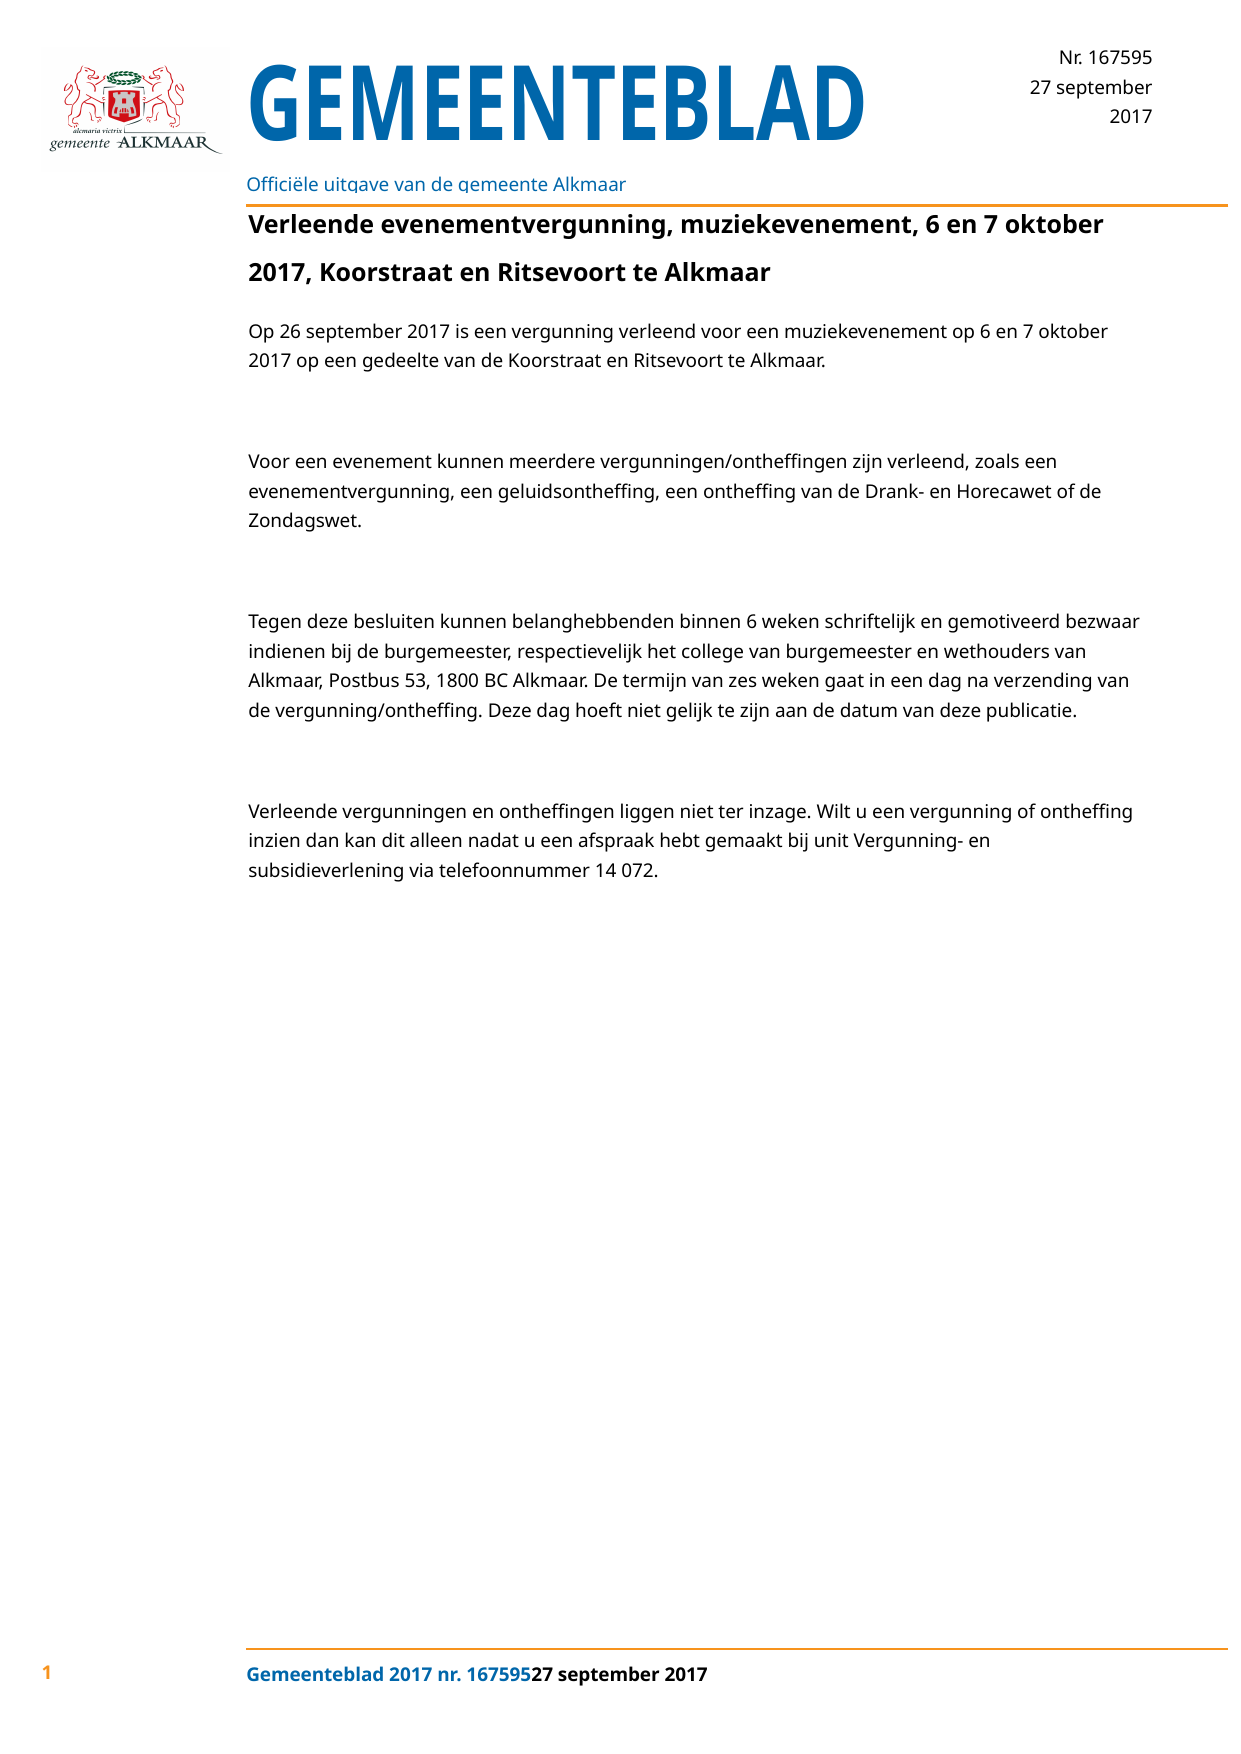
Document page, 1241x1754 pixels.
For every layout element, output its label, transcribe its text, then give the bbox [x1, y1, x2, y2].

text Tegen deze besluiten kunnen belanghebbenden binnen 6 weken schriftelijk en gemotiveerd bezwaar indienen bij de burgemeester, respectievelijk het college van burgemeester en wethouders van Alkmaar, Postbus 53, 1800 BC Alkmaar. De termijn van zes weken gaat in een dag na verzending van de vergunning/ontheffing. Deze dag hoeft niet gelijk te zijn aan de datum van deze publicatie. [248, 608, 1152, 723]
text Op 26 september 2017 is een vergunning verleend voor een muziekevenement op 6 en 7 oktober 2017 op een gedeelte van de Koorstraat en Ritsevoort te Alkmaar. [248, 318, 1152, 373]
text Verleende vergunningen en ontheffingen liggen niet ter inzage. Wilt u een vergunning of ontheffing inzien dan kan dit alleen nadat u een afspraak hebt gemaakt bij unit Vergunning- en subsidieverlening via telefoonnummer 14 072. [248, 798, 1152, 883]
text Verleende evenementvergunning, muziekevenement, 6 en 7 oktober 2017, Koorstraat en Ritsevoort te Alkmaar [248, 207, 1152, 288]
picture [41, 47, 231, 172]
text Voor een evenement kunnen meerdere vergunningen/ontheffingen zijn verleend, zoals een evenementvergunning, een geluidsontheffing, een ontheffing van de Drank- en Horecawet of de Zondagswet. [248, 448, 1152, 533]
